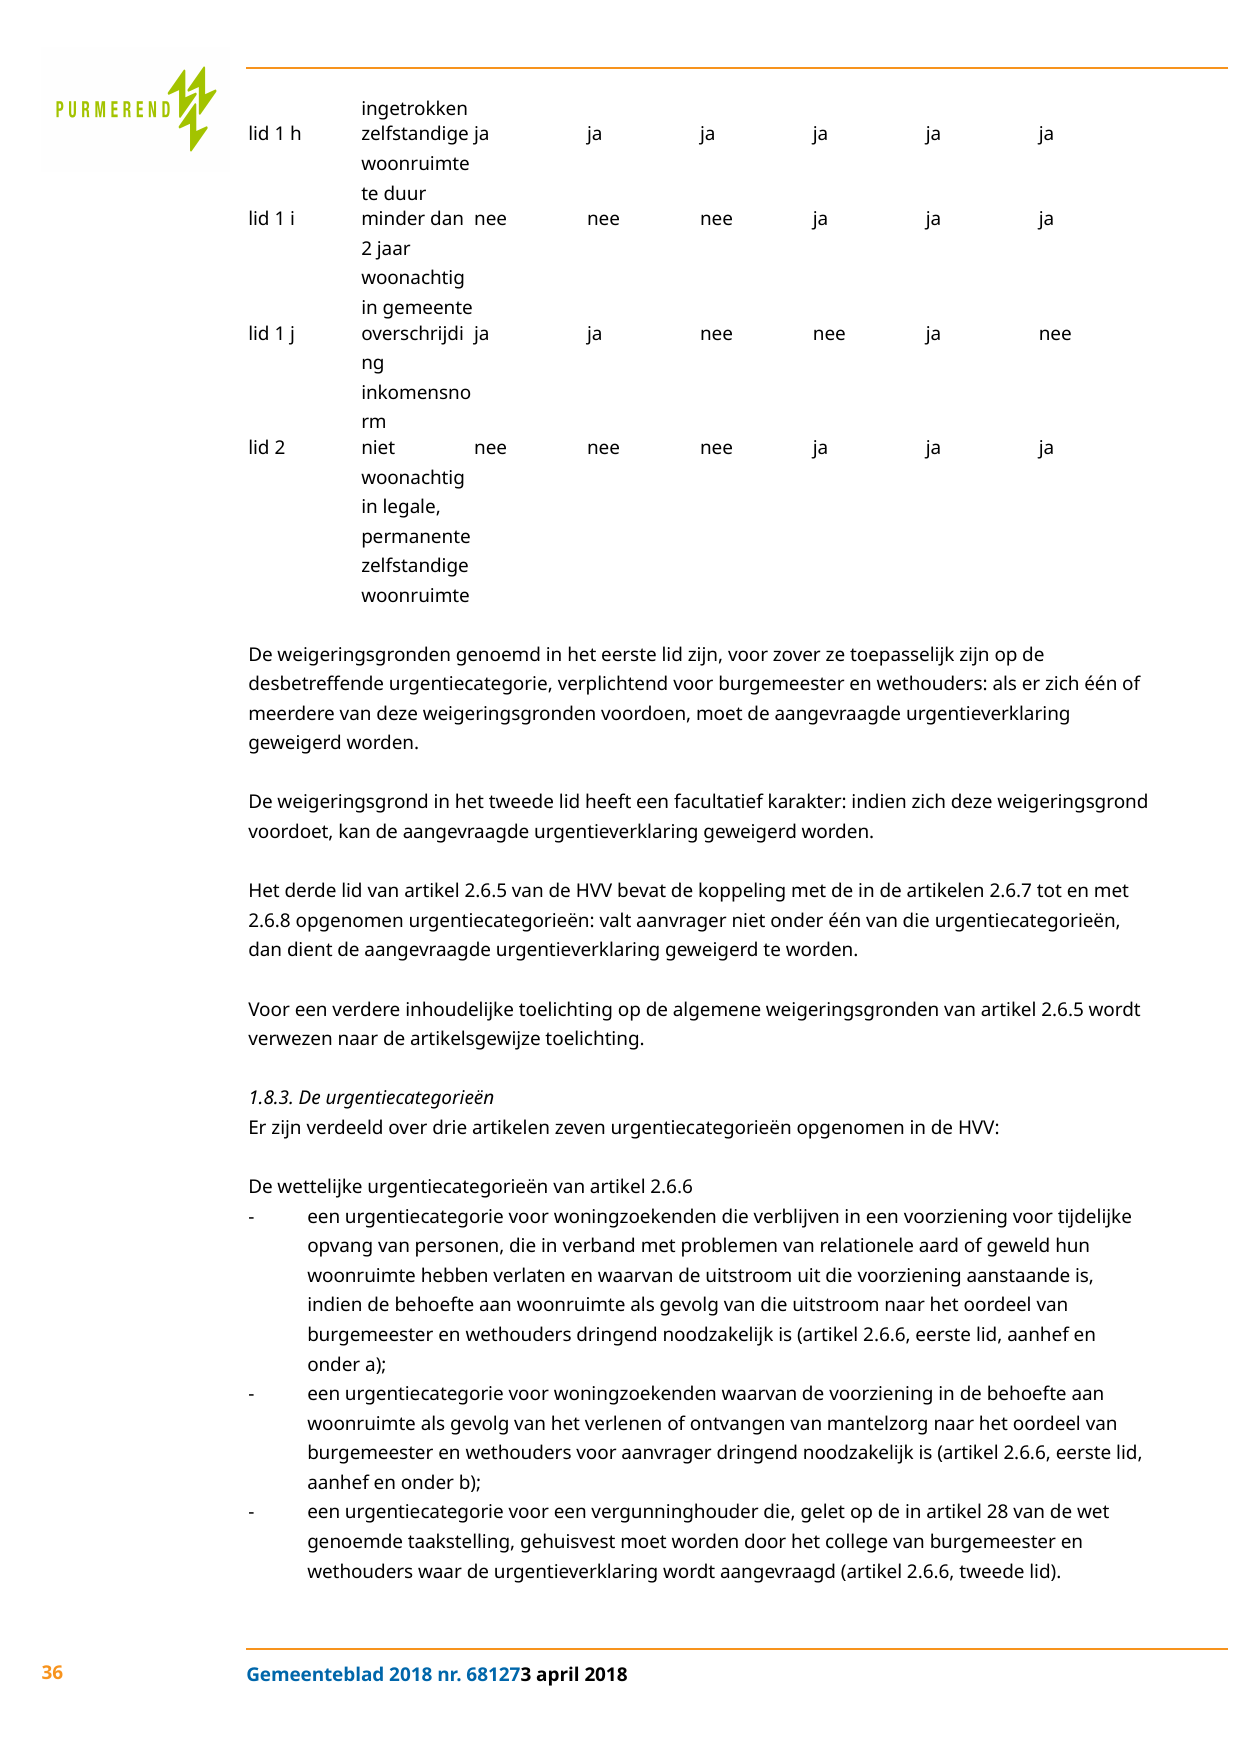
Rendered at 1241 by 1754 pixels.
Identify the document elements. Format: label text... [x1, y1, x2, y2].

table_cell ja [474, 121, 587, 205]
table_cell ja [926, 121, 1038, 205]
table_cell lid 1 j [248, 320, 361, 434]
text Er zijn verdeeld over drie artikelen zeven urgentiecategorieën opgenomen in de HVV: [248, 1114, 1152, 1140]
text De wettelijke urgentiecategorieën van artikel 2.6.6 [248, 1173, 1152, 1199]
table_cell niet woonachtig in legale, permanente zelfstandige woonruimte [361, 434, 474, 608]
table_cell nee [474, 434, 587, 608]
table_cell overschrijding inkomensnorm [361, 320, 474, 434]
table_cell lid 2 [248, 434, 361, 608]
table_cell lid 1 i [248, 205, 361, 320]
table_cell zelfstandige woonruimte te duur [361, 121, 474, 205]
text De weigeringsgrond in het tweede lid heeft een facultatief karakter: indien zich deze weigeringsgrond voordoet, kan de aangevraagde urgentieverklaring geweigerd worden. [248, 789, 1152, 844]
table_cell [1039, 95, 1152, 121]
table_cell nee [1039, 320, 1152, 434]
table_cell ja [474, 320, 587, 434]
table_cell nee [474, 205, 587, 320]
table_cell [926, 95, 1038, 121]
table_cell [700, 95, 813, 121]
list een urgentiecategorie voor woningzoekenden waarvan de voorziening in de behoefte aan woonruimte als gevolg van het verlenen of ontvangen van mantelzorg naar het oordeel van burgemeester en wethouders voor aanvrager dringend noodzakelijk is (artikel 2.6.6, eerste lid, aanhef en onder b); [248, 1380, 1152, 1495]
text Het derde lid van artikel 2.6.5 van de HVV bevat de koppeling met de in de artikelen 2.6.7 tot en met 2.6.8 opgenomen urgentiecategorieën: valt aanvrager niet onder één van die urgentiecategorieën, dan dient de aangevraagde urgentieverklaring geweigerd te worden. [248, 877, 1152, 962]
table_cell nee [700, 320, 813, 434]
table_cell ja [1039, 434, 1152, 608]
list een urgentiecategorie voor woningzoekenden die verblijven in een voorziening voor tijdelijke opvang van personen, die in verband met problemen van relationele aard of geweld hun woonruimte hebben verlaten en waarvan de uitstroom uit die voorziening aanstaande is, indien de behoefte aan woonruimte als gevolg van die uitstroom naar het oordeel van burgemeester en wethouders dringend noodzakelijk is (artikel 2.6.6, eerste lid, aanhef en onder a); [248, 1203, 1152, 1377]
table_cell [587, 95, 700, 121]
table_cell nee [813, 320, 926, 434]
table_cell nee [587, 205, 700, 320]
table_cell ja [813, 434, 926, 608]
table_cell ja [1039, 121, 1152, 205]
text De weigeringsgronden genoemd in het eerste lid zijn, voor zover ze toepasselijk zijn op de desbetreffende urgentiecategorie, verplichtend voor burgemeester en wethouders: als er zich één of meerdere van deze weigeringsgronden voordoen, moet de aangevraagde urgentieverklaring geweigerd worden. [248, 641, 1152, 755]
table_cell nee [587, 434, 700, 608]
table_cell ja [926, 320, 1038, 434]
text 1.8.3. De urgentiecategorieën [248, 1084, 1152, 1110]
picture [41, 47, 231, 172]
table_cell ja [1039, 205, 1152, 320]
table_cell [474, 95, 587, 121]
table_cell ja [587, 320, 700, 434]
list een urgentiecategorie voor een vergunninghouder die, gelet op de in artikel 28 van de wet genoemde taakstelling, gehuisvest moet worden door het college van burgemeester en wethouders waar de urgentieverklaring wordt aangevraagd (artikel 2.6.6, tweede lid). [248, 1499, 1152, 1584]
table_cell ja [587, 121, 700, 205]
table_cell ingetrokken [361, 95, 474, 121]
table_cell nee [700, 205, 813, 320]
table_cell [813, 95, 926, 121]
table_cell minder dan 2 jaar woonachtig in gemeente [361, 205, 474, 320]
table_cell [248, 95, 361, 121]
table_cell nee [700, 434, 813, 608]
table_cell ja [926, 434, 1038, 608]
table_cell ja [700, 121, 813, 205]
table_cell ja [926, 205, 1038, 320]
table_cell ja [813, 121, 926, 205]
text Voor een verdere inhoudelijke toelichting op de algemene weigeringsgronden van artikel 2.6.5 wordt verwezen naar de artikelsgewijze toelichting. [248, 996, 1152, 1051]
table_cell ja [813, 205, 926, 320]
table_cell lid 1 h [248, 121, 361, 205]
